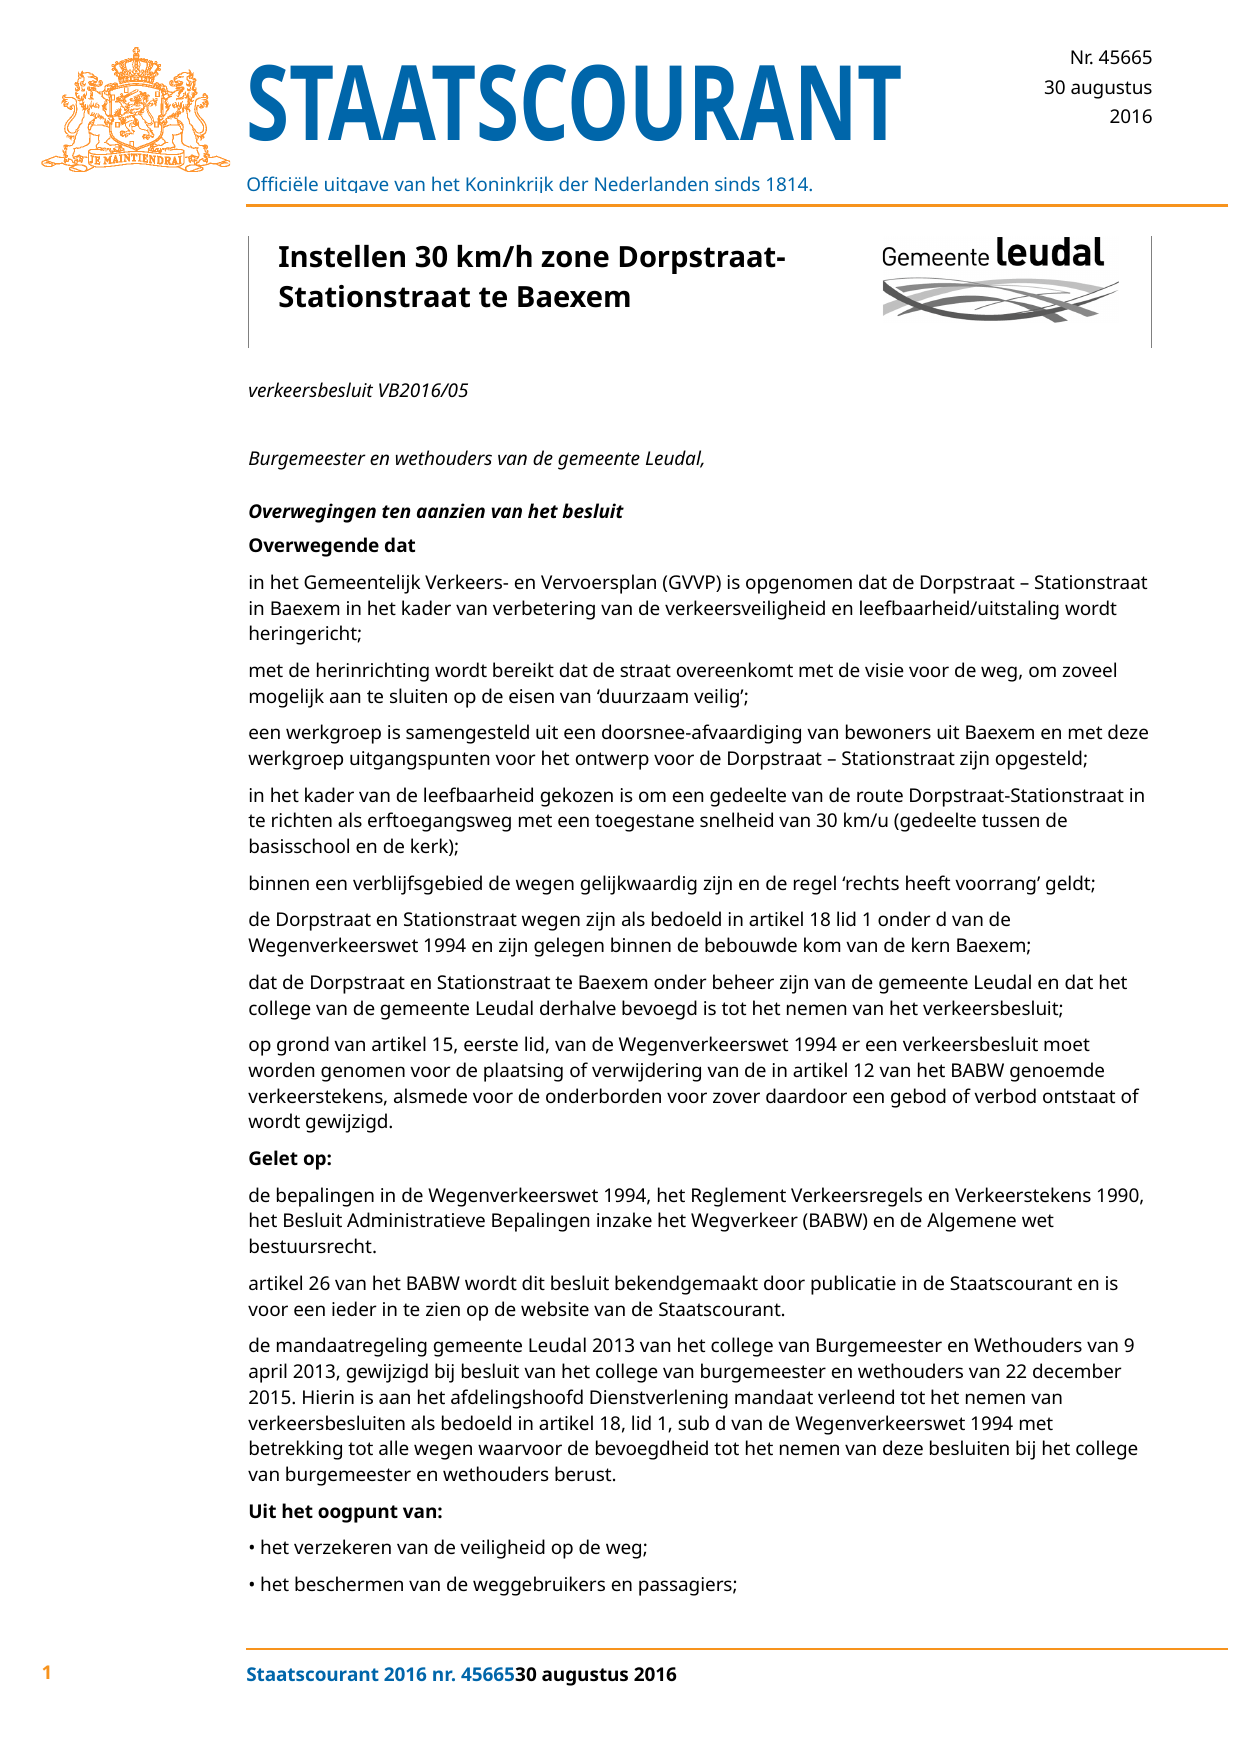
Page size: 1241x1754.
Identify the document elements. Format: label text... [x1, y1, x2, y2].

picture [41, 47, 231, 172]
text Gelet op: [248, 1145, 1152, 1171]
text de mandaatregeling gemeente Leudal 2013 van het college van Burgemeester en Wethouders van 9 april 2013, gewijzigd bij besluit van het college van burgemeester en wethouders van 22 december 2015. Hierin is aan het afdelingshoofd Dienstverlening mandaat verleend tot het nemen van verkeersbesluiten als bedoeld in artikel 18, lid 1, sub d van de Wegenverkeerswet 1994 met betrekking tot alle wegen waarvoor de bevoegdheid tot het nemen van deze besluiten bij het college van burgemeester en wethouders berust. [248, 1332, 1152, 1487]
text verkeersbesluit VB2016/05 [248, 378, 1152, 403]
table_header [850, 236, 882, 322]
text in het kader van de leefbaarheid gekozen is om een gedeelte van de route Dorpstraat-Stationstraat in te richten als erftoegangsweg met een toegestane snelheid van 30 km/u (gedeelte tussen de basisschool en de kerk); [248, 782, 1152, 859]
picture [882, 236, 1119, 323]
text op grond van artikel 15, eerste lid, van de Wegenverkeerswet 1994 er een verkeersbesluit moet worden genomen voor de plaatsing of verwijdering van de in artikel 12 van het BABW genoemde verkeerstekens, alsmede voor de onderborden voor zover daardoor een gebod of verbod ontstaat of wordt gewijzigd. [248, 1031, 1152, 1134]
text Overwegende dat [248, 532, 1152, 558]
text binnen een verblijfsgebied de wegen gelijkwaardig zijn en de regel ‘rechts heeft voorrang’ geldt; [248, 870, 1152, 896]
text dat de Dorpstraat en Stationstraat te Baexem onder beheer zijn van de gemeente Leudal en dat het college van de gemeente Leudal derhalve bevoegd is tot het nemen van het verkeersbesluit; [248, 969, 1152, 1021]
table_header [1119, 236, 1151, 322]
text de Dorpstraat en Stationstraat wegen zijn als bedoeld in artikel 18 lid 1 onder d van de Wegenverkeerswet 1994 en zijn gelegen binnen de bebouwde kom van de kern Baexem; [248, 907, 1152, 958]
table_header [850, 323, 1151, 348]
text de bepalingen in de Wegenverkeerswet 1994, het Reglement Verkeersregels en Verkeerstekens 1990, het Besluit Administratieve Bepalingen inzake het Wegverkeer (BABW) en de Algemene wet bestuursrecht. [248, 1182, 1152, 1259]
table_header Instellen 30 km/h zone Dorpstraat-Stationstraat te Baexem [249, 236, 850, 348]
text Overwegingen ten aanzien van het besluit [248, 498, 1152, 524]
text Burgemeester en wethouders van de gemeente Leudal, [248, 445, 1152, 471]
text • het verzekeren van de veiligheid op de weg; [248, 1534, 1152, 1560]
text in het Gemeentelijk Verkeers- en Vervoersplan (GVVP) is opgenomen dat de Dorpstraat – Stationstraat in Baexem in het kader van verbetering van de verkeersveiligheid en leefbaarheid/uitstaling wordt heringericht; [248, 569, 1152, 646]
text met de herinrichting wordt bereikt dat de straat overeenkomt met de visie voor de weg, om zoveel mogelijk aan te sluiten op de eisen van ‘duurzaam veilig’; [248, 657, 1152, 708]
text artikel 26 van het BABW wordt dit besluit bekendgemaakt door publicatie in de Staatscourant en is voor een ieder in te zien op de website van de Staatscourant. [248, 1270, 1152, 1322]
text • het beschermen van de weggebruikers en passagiers; [248, 1571, 1152, 1597]
text Uit het oogpunt van: [248, 1498, 1152, 1523]
text een werkgroep is samengesteld uit een doorsnee-afvaardiging van bewoners uit Baexem en met deze werkgroep uitgangspunten voor het ontwerp voor de Dorpstraat – Stationstraat zijn opgesteld; [248, 719, 1152, 771]
